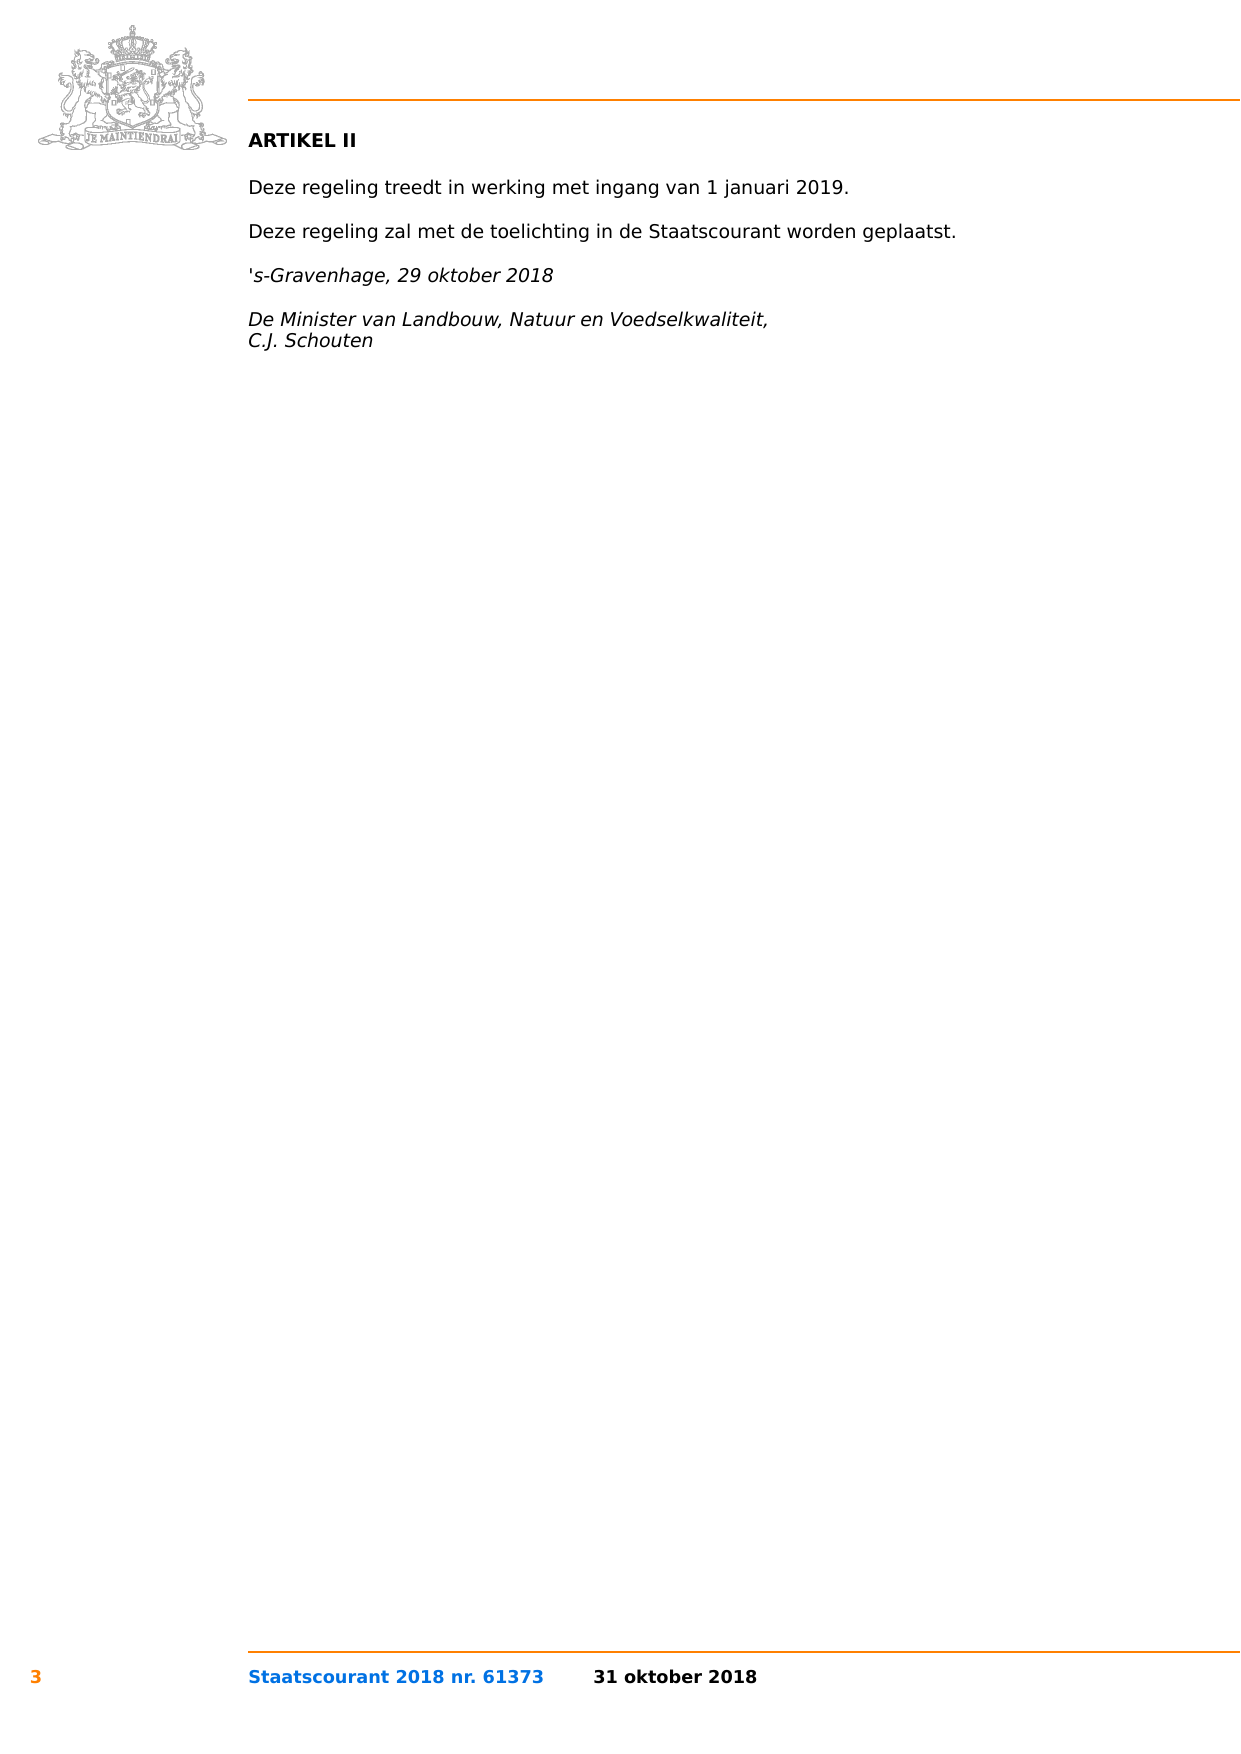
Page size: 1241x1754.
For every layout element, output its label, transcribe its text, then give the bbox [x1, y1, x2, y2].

text De Minister van Landbouw, Natuur en Voedselkwaliteit, C.J. Schouten [248, 308, 1163, 352]
text Deze regeling treedt in werking met ingang van 1 januari 2019. [248, 177, 1163, 199]
text Deze regeling zal met de toelichting in de Staatscourant worden geplaatst. [248, 221, 1163, 243]
text 's-Gravenhage, 29 oktober 2018 [248, 264, 1163, 287]
picture [38, 25, 227, 150]
subtitle ARTIKEL II [248, 130, 1163, 152]
